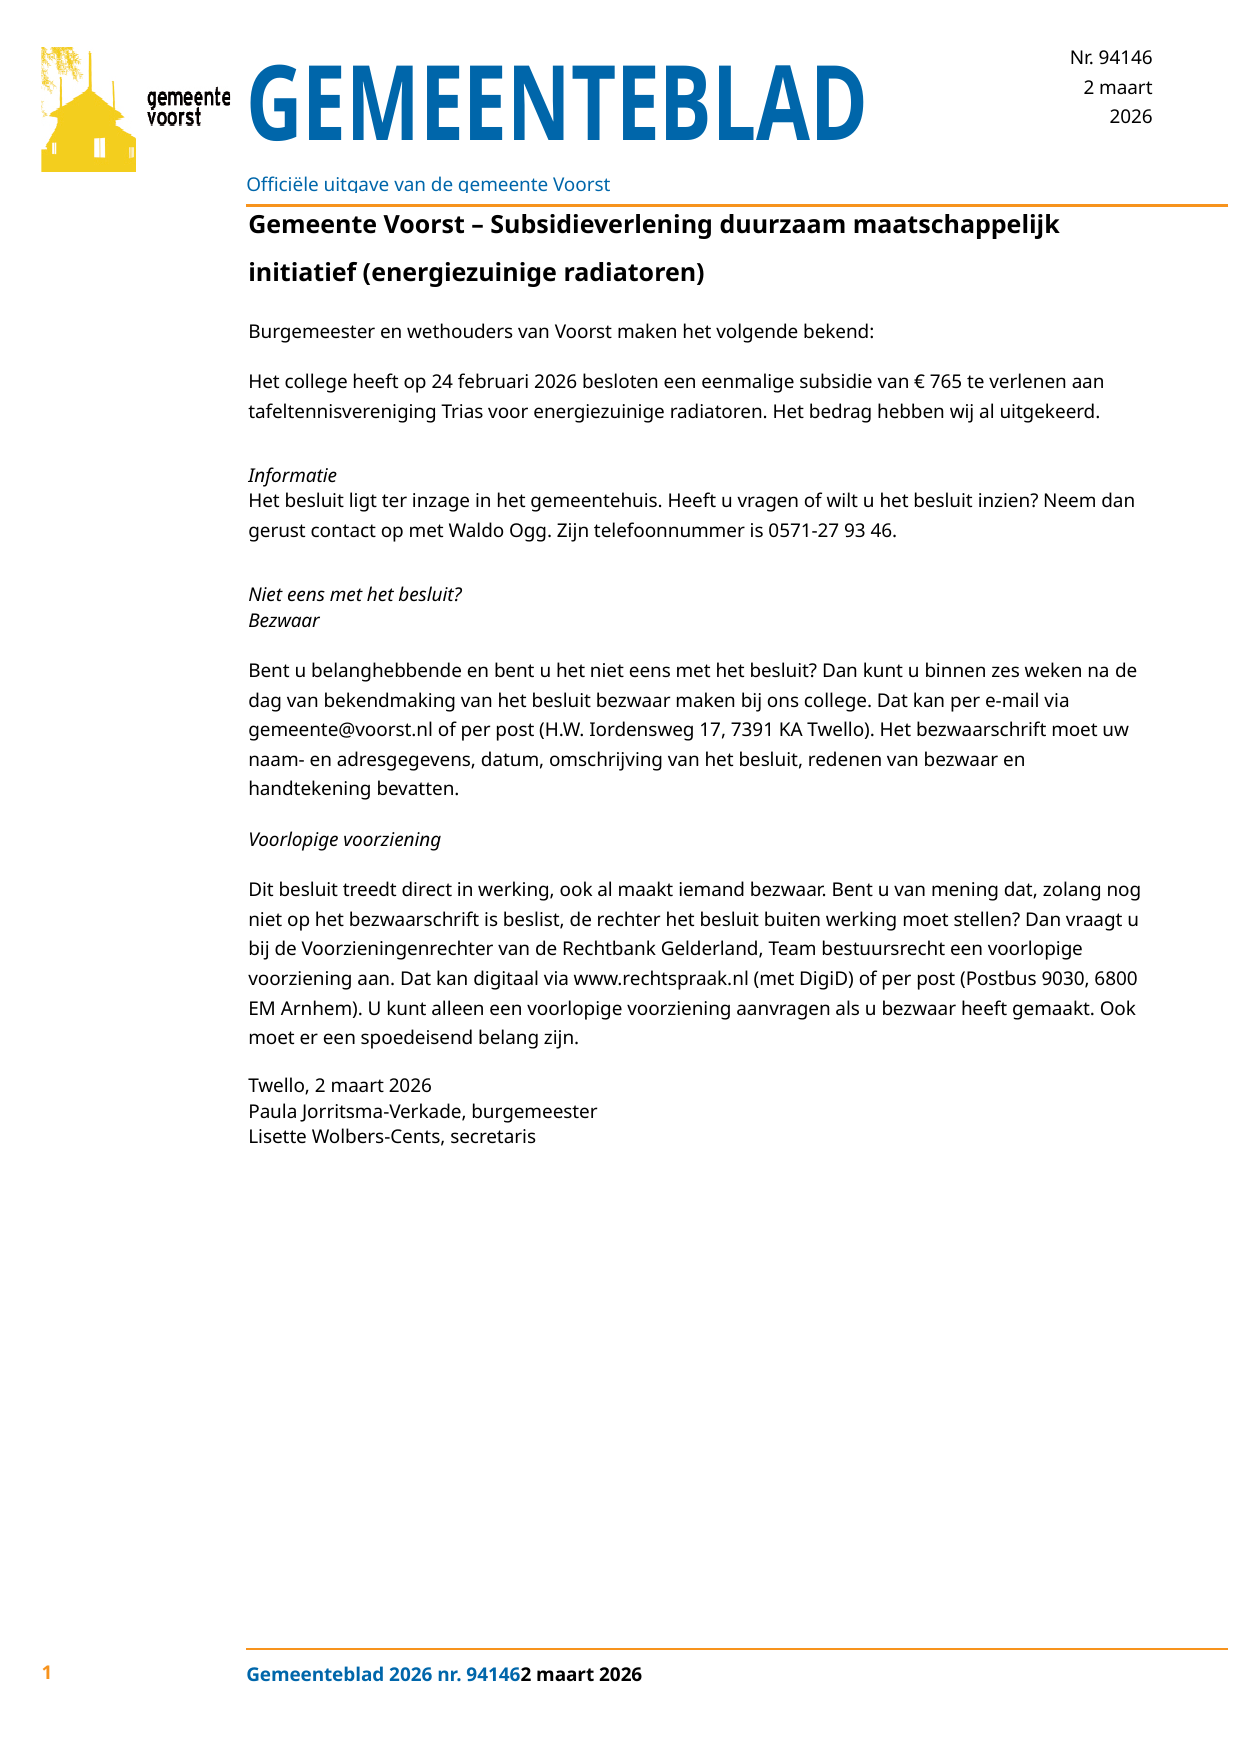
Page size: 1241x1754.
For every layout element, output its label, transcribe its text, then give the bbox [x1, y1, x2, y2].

text Het besluit ligt ter inzage in het gemeentehuis. Heeft u vragen of wilt u het besluit inzien? Neem dan gerust contact op met Waldo Ogg. Zijn telefoonnummer is 0571-27 93 46. [248, 488, 1152, 543]
text Gemeente Voorst – Subsidieverlening duurzaam maatschappelijk initiatief (energiezuinige radiatoren) [248, 207, 1152, 288]
text Niet eens met het besluit? [248, 581, 1152, 607]
text Dit besluit treedt direct in werking, ook al maakt iemand bezwaar. Bent u van mening dat, zolang nog niet op het bezwaarschrift is beslist, de rechter het besluit buiten werking moet stellen? Dan vraagt u bij de Voorzieningenrechter van de Rechtbank Gelderland, Team bestuursrecht een voorlopige voorziening aan. Dat kan digitaal via www.rechtspraak.nl (met DigiD) of per post (Postbus 9030, 6800 EM Arnhem). U kunt alleen een voorlopige voorziening aanvragen als u bezwaar heeft gemaakt. Ook moet er een spoedeisend belang zijn. [248, 876, 1152, 1050]
text Voorlopige voorziening [248, 826, 1152, 852]
text Het college heeft op 24 februari 2026 besloten een eenmalige subsidie van € 765 te verlenen aan tafeltennisvereniging Trias voor energiezuinige radiatoren. Het bedrag hebben wij al uitgekeerd. [248, 368, 1152, 424]
text Informatie [248, 462, 1152, 488]
text Burgemeester en wethouders van Voorst maken het volgende bekend: [248, 318, 1152, 344]
picture [41, 47, 231, 172]
text Bezwaar [248, 607, 1152, 633]
text Bent u belanghebbende en bent u het niet eens met het besluit? Dan kunt u binnen zes weken na de dag van bekendmaking van het besluit bezwaar maken bij ons college. Dat kan per e-mail via gemeente@voorst.nl of per post (H.W. Iordensweg 17, 7391 KA Twello). Het bezwaarschrift moet uw naam- en adresgegevens, datum, omschrijving van het besluit, redenen van bezwaar en handtekening bevatten. [248, 657, 1152, 801]
text Twello, 2 maart 2026 [248, 1072, 1152, 1098]
text Lisette Wolbers-Cents, secretaris [248, 1124, 1152, 1149]
text Paula Jorritsma-Verkade, burgemeester [248, 1098, 1152, 1124]
